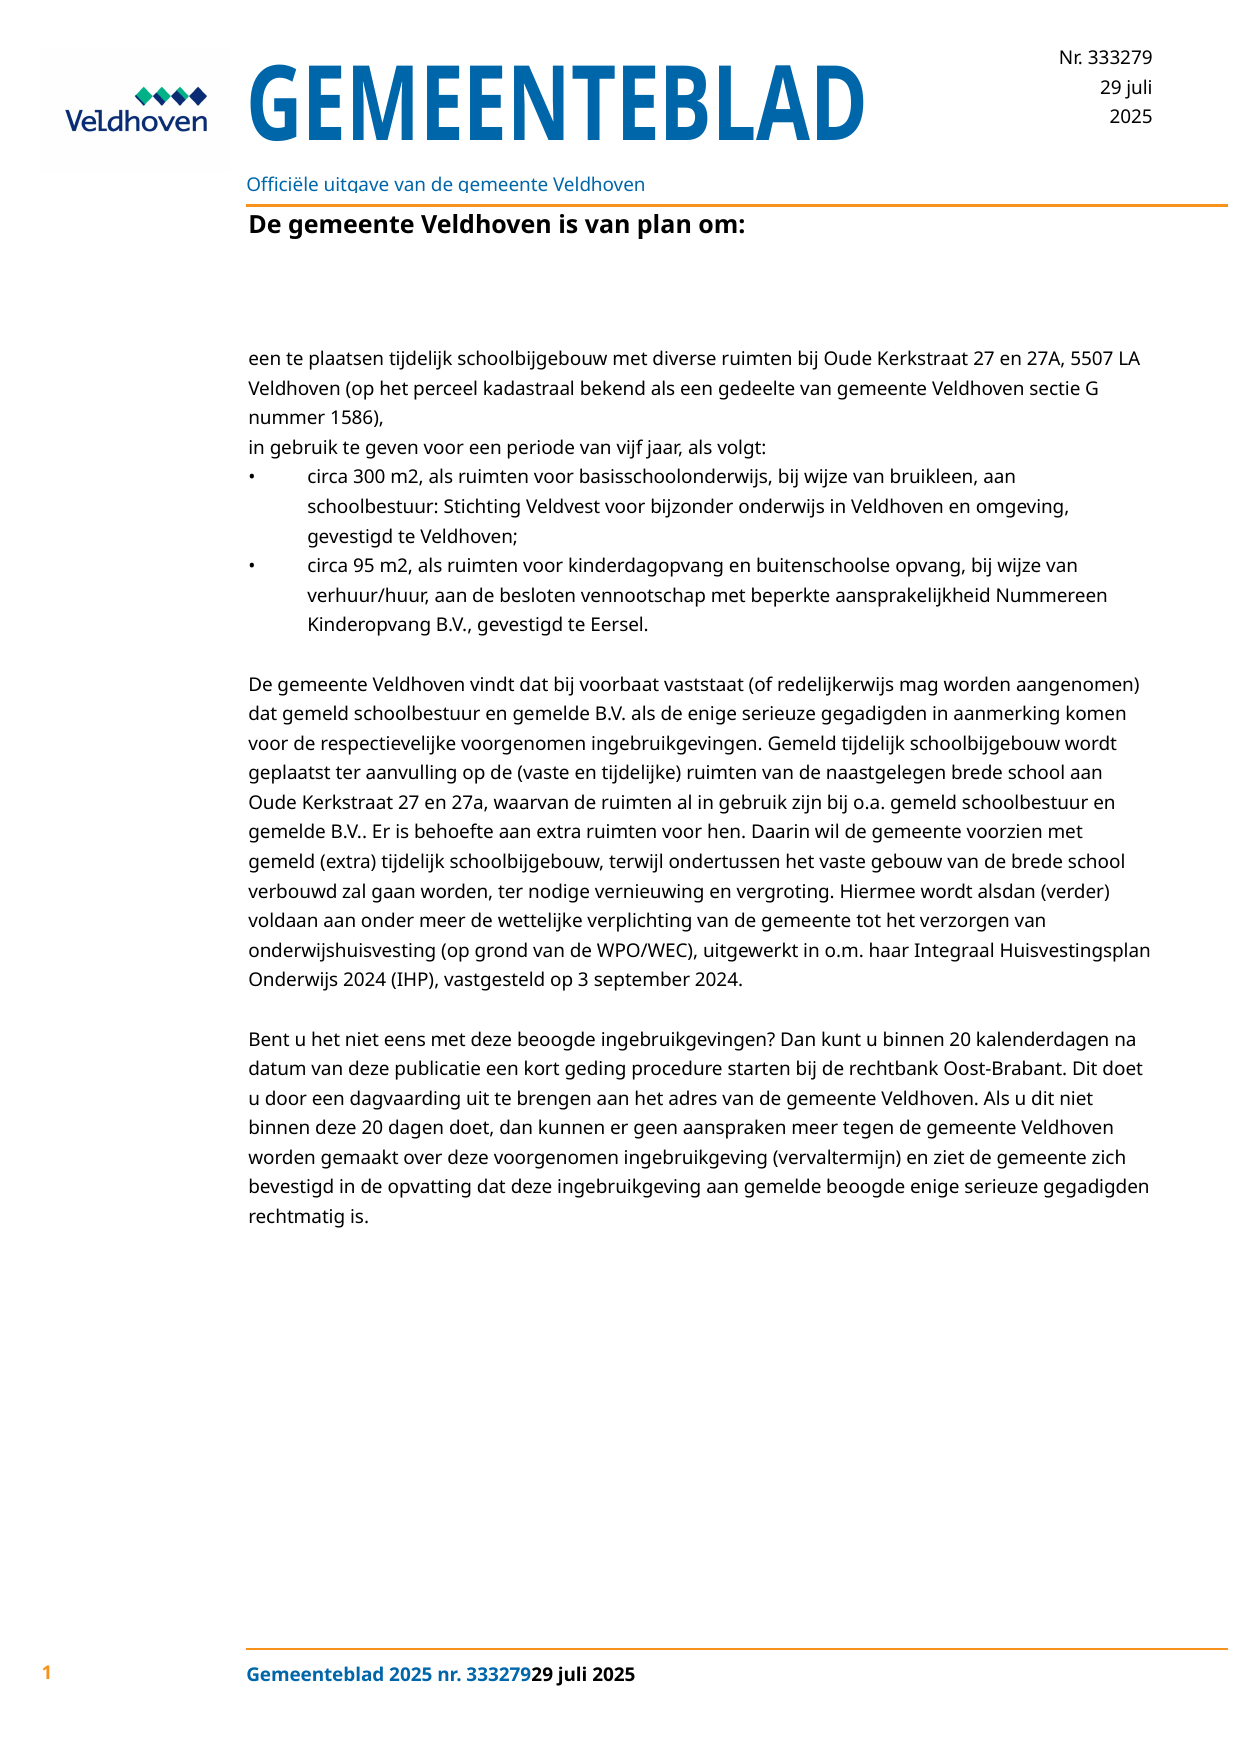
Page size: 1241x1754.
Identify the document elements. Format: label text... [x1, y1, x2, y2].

list circa 95 m2, als ruimten voor kinderdagopvang en buitenschoolse opvang, bij wijze van verhuur/huur, aan de besloten vennootschap met beperkte aansprakelijkheid Nummereen Kinderopvang B.V., gevestigd te Eersel. [248, 552, 1152, 637]
picture [41, 47, 231, 172]
text in gebruik te geven voor een periode van vijf jaar, als volgt: [248, 434, 1152, 460]
text een te plaatsen tijdelijk schoolbijgebouw met diverse ruimten bij Oude Kerkstraat 27 en 27A, 5507 LA Veldhoven (op het perceel kadastraal bekend als een gedeelte van gemeente Veldhoven sectie G nummer 1586), [248, 345, 1152, 430]
text De gemeente Veldhoven is van plan om: [248, 207, 1152, 241]
text Bent u het niet eens met deze beoogde ingebruikgevingen? Dan kunt u binnen 20 kalenderdagen na datum van deze publicatie een kort geding procedure starten bij de rechtbank Oost-Brabant. Dit doet u door een dagvaarding uit te brengen aan het adres van de gemeente Veldhoven. Als u dit niet binnen deze 20 dagen doet, dan kunnen er geen aanspraken meer tegen de gemeente Veldhoven worden gemaakt over deze voorgenomen ingebruikgeving (vervaltermijn) en ziet de gemeente zich bevestigd in de opvatting dat deze ingebruikgeving aan gemelde beoogde enige serieuze gegadigden rechtmatig is. [248, 1026, 1152, 1229]
text De gemeente Veldhoven vindt dat bij voorbaat vaststaat (of redelijkerwijs mag worden aangenomen) dat gemeld schoolbestuur en gemelde B.V. als de enige serieuze gegadigden in aanmerking komen voor de respectievelijke voorgenomen ingebruikgevingen. Gemeld tijdelijk schoolbijgebouw wordt geplaatst ter aanvulling op de (vaste en tijdelijke) ruimten van de naastgelegen brede school aan Oude Kerkstraat 27 en 27a, waarvan de ruimten al in gebruik zijn bij o.a. gemeld schoolbestuur en gemelde B.V.. Er is behoefte aan extra ruimten voor hen. Daarin wil de gemeente voorzien met gemeld (extra) tijdelijk schoolbijgebouw, terwijl ondertussen het vaste gebouw van de brede school verbouwd zal gaan worden, ter nodige vernieuwing en vergroting. Hiermee wordt alsdan (verder) voldaan aan onder meer de wettelijke verplichting van de gemeente tot het verzorgen van onderwijshuisvesting (op grond van de WPO/WEC), uitgewerkt in o.m. haar Integraal Huisvestingsplan Onderwijs 2024 (IHP), vastgesteld op 3 september 2024. [248, 671, 1152, 992]
list circa 300 m2, als ruimten voor basisschoolonderwijs, bij wijze van bruikleen, aan schoolbestuur: Stichting Veldvest voor bijzonder onderwijs in Veldhoven en omgeving, gevestigd te Veldhoven; [248, 464, 1152, 548]
